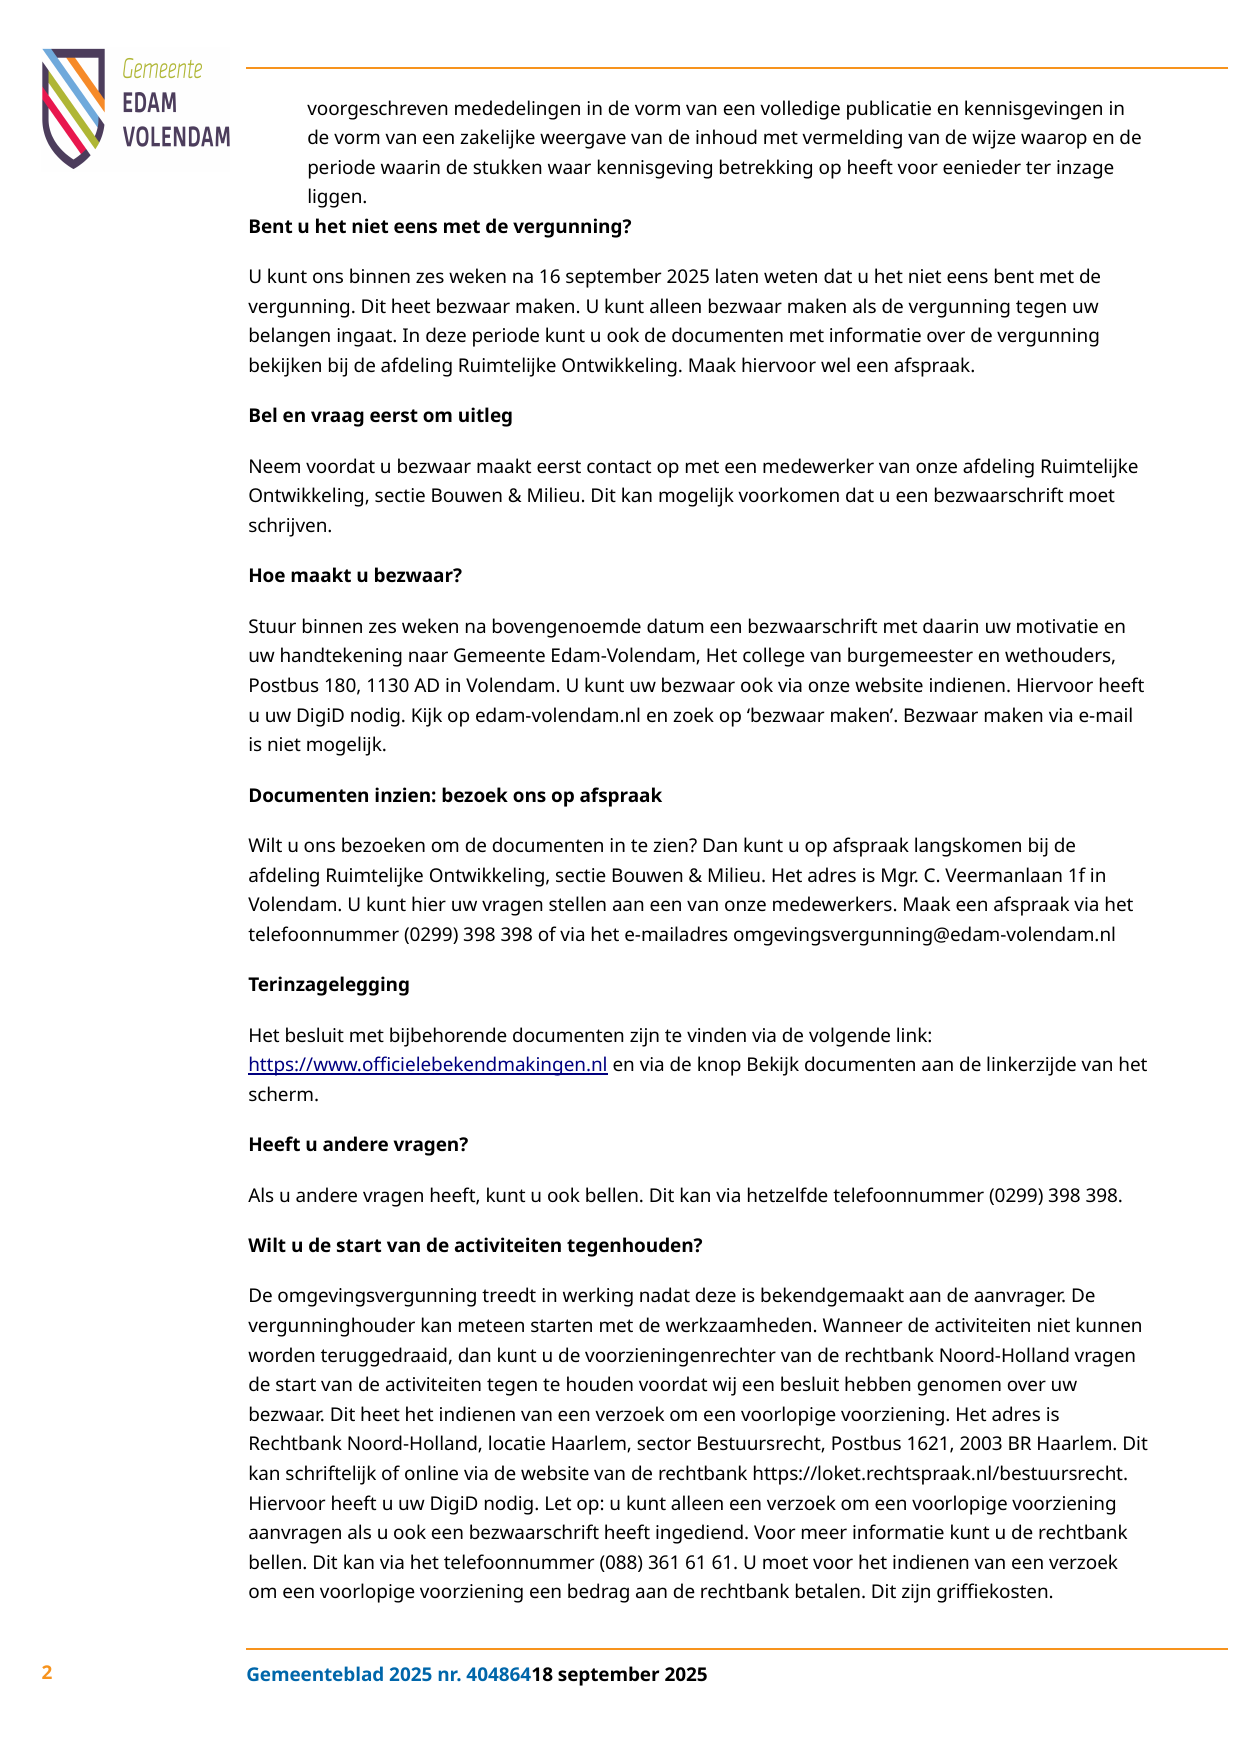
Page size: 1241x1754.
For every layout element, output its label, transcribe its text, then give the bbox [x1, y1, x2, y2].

picture [41, 47, 231, 172]
text Het besluit met bijbehorende documenten zijn te vinden via de volgende link: https://www.officielebekendmakingen.nl en via de knop Bekijk documenten aan de linkerzijde van het scherm. [248, 1022, 1152, 1107]
text Wilt u de start van de activiteiten tegenhouden? [248, 1232, 1152, 1258]
text Hoe maakt u bezwaar? [248, 563, 1152, 588]
text Documenten inzien: bezoek ons op afspraak [248, 782, 1152, 808]
list voorgeschreven mededelingen in de vorm van een volledige publicatie en kennisgevingen in de vorm van een zakelijke weergave van de inhoud met vermelding van de wijze waarop en de periode waarin de stukken waar kennisgeving betrekking op heeft voor eenieder ter inzage liggen. [248, 95, 1152, 209]
text Heeft u andere vragen? [248, 1131, 1152, 1157]
text Bent u het niet eens met de vergunning? [248, 213, 1152, 239]
text Bel en vraag eerst om uitleg [248, 403, 1152, 428]
text U kunt ons binnen zes weken na 16 september 2025 laten weten dat u het niet eens bent met de vergunning. Dit heet bezwaar maken. U kunt alleen bezwaar maken als de vergunning tegen uw belangen ingaat. In deze periode kunt u ook de documenten met informatie over de vergunning bekijken bij de afdeling Ruimtelijke Ontwikkeling. Maak hiervoor wel een afspraak. [248, 263, 1152, 378]
text De omgevingsvergunning treedt in werking nadat deze is bekendgemaakt aan de aanvrager. De vergunninghouder kan meteen starten met de werkzaamheden. Wanneer de activiteiten niet kunnen worden teruggedraaid, dan kunt u de voorzieningenrechter van de rechtbank Noord-Holland vragen de start van de activiteiten tegen te houden voordat wij een besluit hebben genomen over uw bezwaar. Dit heet het indienen van een verzoek om een voorlopige voorziening. Het adres is Rechtbank Noord-Holland, locatie Haarlem, sector Bestuursrecht, Postbus 1621, 2003 BR Haarlem. Dit kan schriftelijk of online via de website van de rechtbank https://loket.rechtspraak.nl/bestuursrecht. Hiervoor heeft u uw DigiD nodig. Let op: u kunt alleen een verzoek om een voorlopige voorziening aanvragen als u ook een bezwaarschrift heeft ingediend. Voor meer informatie kunt u de rechtbank bellen. Dit kan via het telefoonnummer (088) 361 61 61. U moet voor het indienen van een verzoek om een voorlopige voorziening een bedrag aan de rechtbank betalen. Dit zijn griffiekosten. [248, 1283, 1152, 1604]
text Neem voordat u bezwaar maakt eerst contact op met een medewerker van onze afdeling Ruimtelijke Ontwikkeling, sectie Bouwen & Milieu. Dit kan mogelijk voorkomen dat u een bezwaarschrift moet schrijven. [248, 453, 1152, 538]
text Wilt u ons bezoeken om de documenten in te zien? Dan kunt u op afspraak langskomen bij de afdeling Ruimtelijke Ontwikkeling, sectie Bouwen & Milieu. Het adres is Mgr. C. Veermanlaan 1f in Volendam. U kunt hier uw vragen stellen aan een van onze medewerkers. Maak een afspraak via het telefoonnummer (0299) 398 398 of via het e-mailadres omgevingsvergunning@edam-volendam.nl [248, 832, 1152, 947]
text Terinzagelegging [248, 971, 1152, 997]
text Stuur binnen zes weken na bovengenoemde datum een bezwaarschrift met daarin uw motivatie en uw handtekening naar Gemeente Edam-Volendam, Het college van burgemeester en wethouders, Postbus 180, 1130 AD in Volendam. U kunt uw bezwaar ook via onze website indienen. Hiervoor heeft u uw DigiD nodig. Kijk op edam-volendam.nl en zoek op ‘bezwaar maken’. Bezwaar maken via e-mail is niet mogelijk. [248, 613, 1152, 757]
text Als u andere vragen heeft, kunt u ook bellen. Dit kan via hetzelfde telefoonnummer (0299) 398 398. [248, 1182, 1152, 1208]
